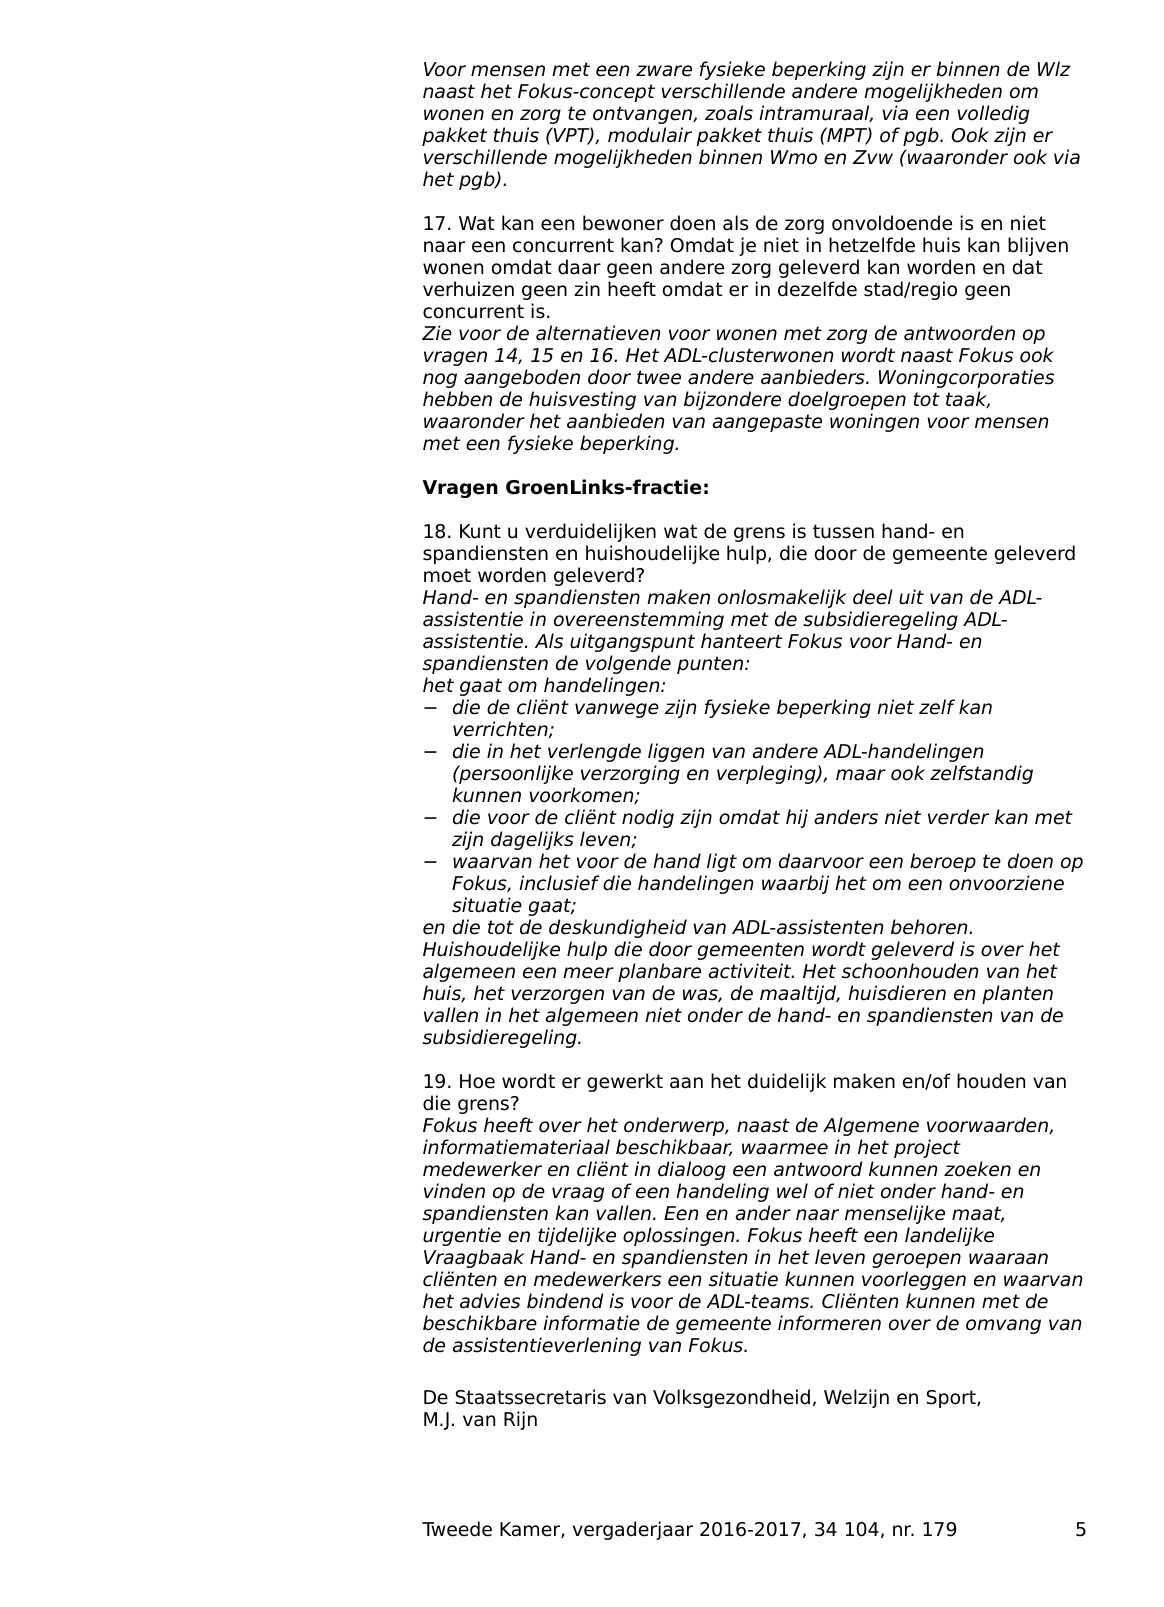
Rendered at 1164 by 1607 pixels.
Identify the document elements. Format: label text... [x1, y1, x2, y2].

text De Staatssecretaris van Volksgezondheid, Welzijn en Sport, M.J. van Rijn [422, 1387, 1087, 1431]
text − waarvan het voor de hand ligt om daarvoor een beroep te doen op Fokus, inclusief die handelingen waarbij het om een onvoorziene situatie gaat; [422, 851, 1087, 917]
text 19. Hoe wordt er gewerkt aan het duidelijk maken en/of houden van die grens? [422, 1071, 1087, 1115]
text 17. Wat kan een bewoner doen als de zorg onvoldoende is en niet naar een concurrent kan? Omdat je niet in hetzelfde huis kan blijven wonen omdat daar geen andere zorg geleverd kan worden en dat verhuizen geen zin heeft omdat er in dezelfde stad/regio geen concurrent is. [422, 213, 1087, 323]
text Huishoudelijke hulp die door gemeenten wordt geleverd is over het algemeen een meer planbare activiteit. Het schoonhouden van het huis, het verzorgen van de was, de maaltijd, huisdieren en planten vallen in het algemeen niet onder de hand- en spandiensten van de subsidieregeling. [422, 939, 1087, 1049]
text Voor mensen met een zware fysieke beperking zijn er binnen de Wlz naast het Fokus-concept verschillende andere mogelijkheden om wonen en zorg te ontvangen, zoals intramuraal, via een volledig pakket thuis (VPT), modulair pakket thuis (MPT) of pgb. Ook zijn er verschillende mogelijkheden binnen Wmo en Zvw (waaronder ook via het pgb). [422, 59, 1087, 191]
text 18. Kunt u verduidelijken wat de grens is tussen hand- en spandiensten en huishoudelijke hulp, die door de gemeente geleverd moet worden geleverd? [422, 521, 1087, 587]
text Hand- en spandiensten maken onlosmakelijk deel uit van de ADL-assistentie in overeenstemming met de subsidieregeling ADL-assistentie. Als uitgangspunt hanteert Fokus voor Hand- en spandiensten de volgende punten: [422, 587, 1087, 675]
text en die tot de deskundigheid van ADL-assistenten behoren. [422, 917, 1087, 939]
text − die in het verlengde liggen van andere ADL-handelingen (persoonlijke verzorging en verpleging), maar ook zelfstandig kunnen voorkomen; [422, 741, 1087, 807]
subtitle Vragen GroenLinks-fractie: [422, 477, 1087, 499]
text − die de cliënt vanwege zijn fysieke beperking niet zelf kan verrichten; [422, 697, 1087, 741]
text Fokus heeft over het onderwerp, naast de Algemene voorwaarden, informatiemateriaal beschikbaar, waarmee in het project medewerker en cliënt in dialoog een antwoord kunnen zoeken en vinden op de vraag of een handeling wel of niet onder hand- en spandiensten kan vallen. Een en ander naar menselijke maat, urgentie en tijdelijke oplossingen. Fokus heeft een landelijke Vraagbaak Hand- en spandiensten in het leven geroepen waaraan cliënten en medewerkers een situatie kunnen voorleggen en waarvan het advies bindend is voor de ADL-teams. Cliënten kunnen met de beschikbare informatie de gemeente informeren over de omvang van de assistentieverlening van Fokus. [422, 1115, 1087, 1357]
text Zie voor de alternatieven voor wonen met zorg de antwoorden op vragen 14, 15 en 16. Het ADL-clusterwonen wordt naast Fokus ook nog aangeboden door twee andere aanbieders. Woningcorporaties hebben de huisvesting van bijzondere doelgroepen tot taak, waaronder het aanbieden van aangepaste woningen voor mensen met een fysieke beperking. [422, 323, 1087, 455]
text het gaat om handelingen: [422, 675, 1087, 697]
text − die voor de cliënt nodig zijn omdat hij anders niet verder kan met zijn dagelijks leven; [422, 807, 1087, 851]
